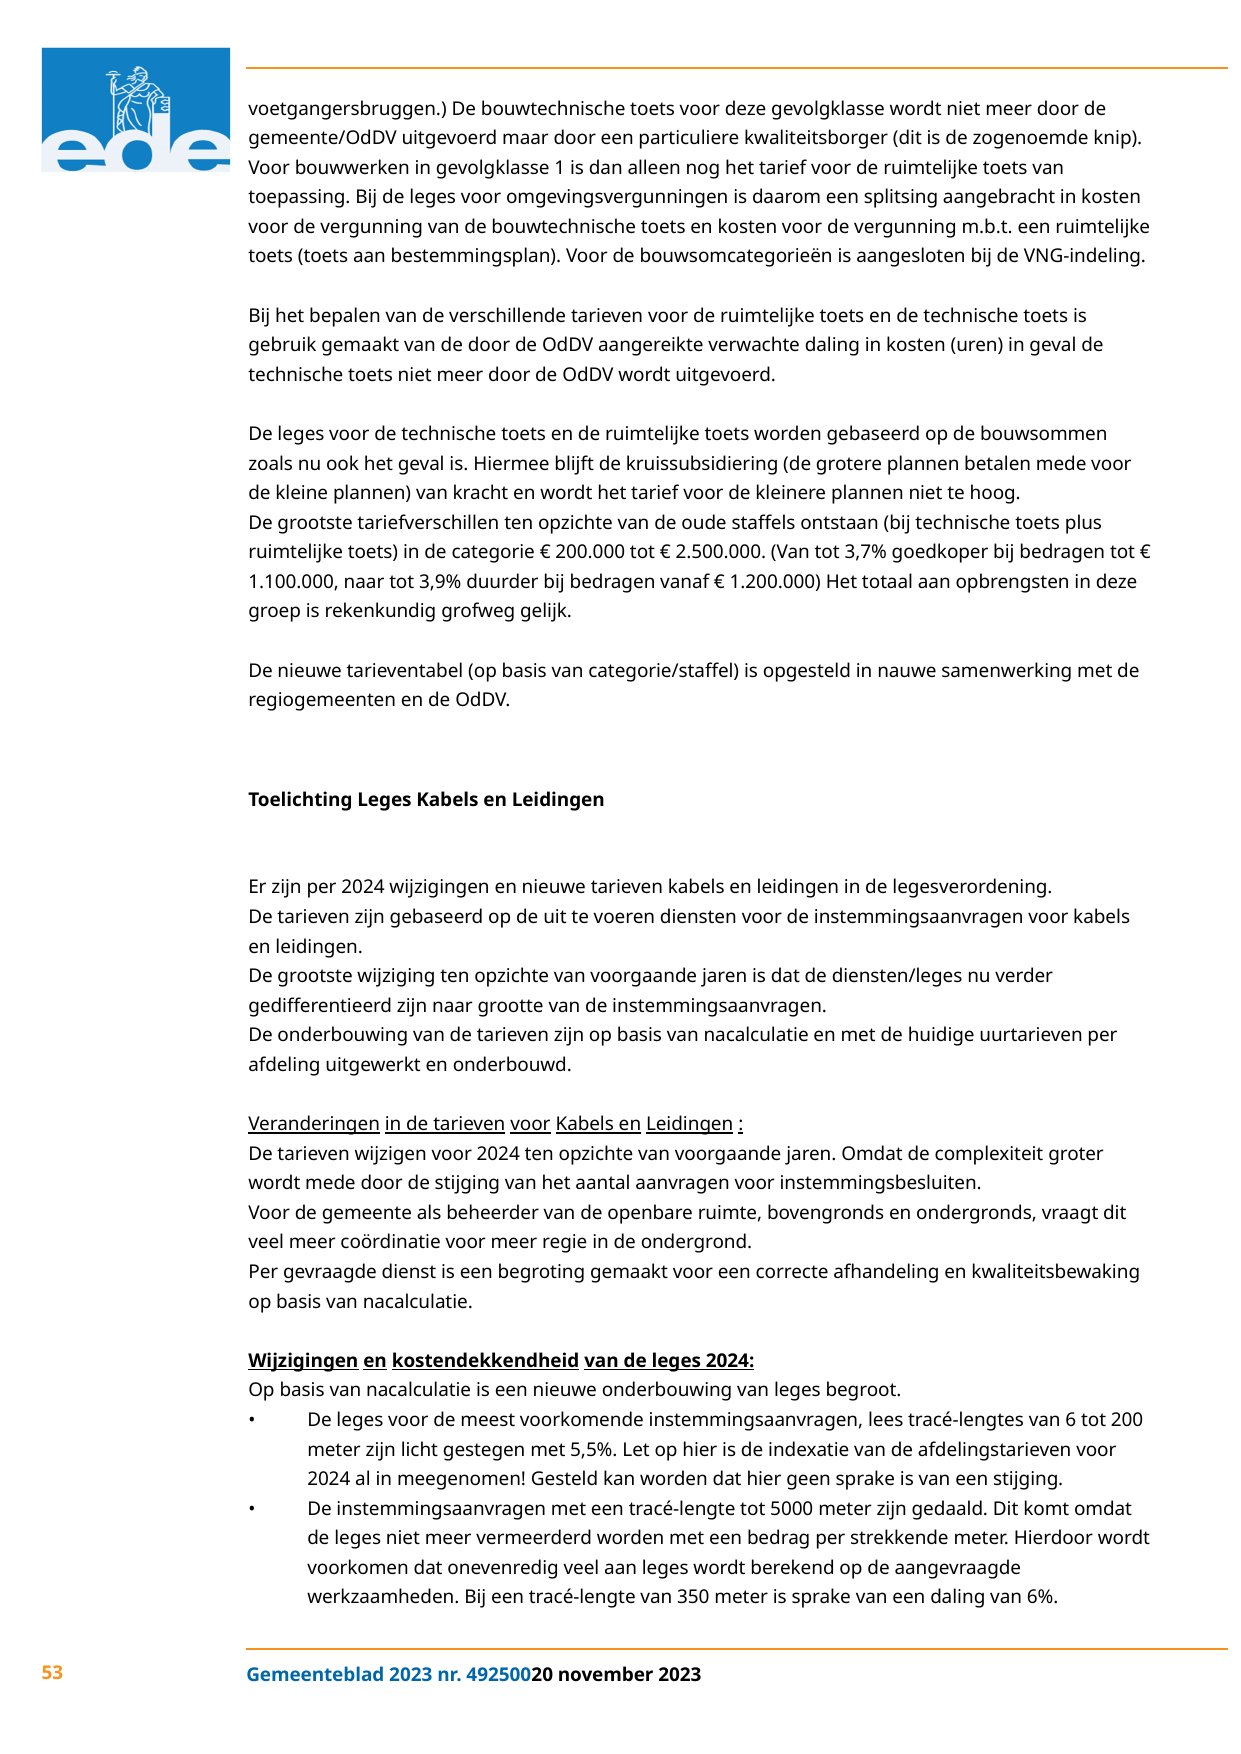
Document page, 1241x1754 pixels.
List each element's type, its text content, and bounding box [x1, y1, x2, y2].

text Er zijn per 2024 wijzigingen en nieuwe tarieven kabels en leidingen in de legesverordening. [248, 874, 1152, 899]
text De tarieven zijn gebaseerd op de uit te voeren diensten voor de instemmingsaanvragen voor kabels en leidingen. [248, 903, 1152, 958]
text Voor de gemeente als beheerder van de openbare ruimte, bovengronds en ondergronds, vraagt dit veel meer coördinatie voor meer regie in de ondergrond. [248, 1199, 1152, 1254]
text De nieuwe tarieventabel (op basis van categorie/staffel) is opgesteld in nauwe samenwerking met de regiogemeenten en de OdDV. [248, 657, 1152, 712]
list De instemmingsaanvragen met een tracé-lengte tot 5000 meter zijn gedaald. Dit komt omdat de leges niet meer vermeerderd worden met een bedrag per strekkende meter. Hierdoor wordt voorkomen dat onevenredig veel aan leges wordt berekend op de aangevraagde werkzaamheden. Bij een tracé-lengte van 350 meter is sprake van een daling van 6%. [248, 1495, 1152, 1609]
list De leges voor de meest voorkomende instemmingsaanvragen, lees tracé-lengtes van 6 tot 200 meter zijn licht gestegen met 5,5%. Let op hier is de indexatie van de afdelingstarieven voor 2024 al in meegenomen! Gesteld kan worden dat hier geen sprake is van een stijging. [248, 1406, 1152, 1491]
text Wijzigingen en kostendekkendheid van de leges 2024: [248, 1347, 1152, 1373]
text De tarieven wijzigen voor 2024 ten opzichte van voorgaande jaren. Omdat de complexiteit groter wordt mede door de stijging van het aantal aanvragen voor instemmingsbesluiten. [248, 1140, 1152, 1195]
text De onderbouwing van de tarieven zijn op basis van nacalculatie en met de huidige uurtarieven per afdeling uitgewerkt en onderbouwd. [248, 1022, 1152, 1077]
text Toelichting Leges Kabels en Leidingen [248, 775, 1152, 815]
text Bij het bepalen van de verschillende tarieven voor de ruimtelijke toets en de technische toets is gebruik gemaakt van de door de OdDV aangereikte verwachte daling in kosten (uren) in geval de technische toets niet meer door de OdDV wordt uitgevoerd. [248, 302, 1152, 387]
text voetgangersbruggen.) De bouwtechnische toets voor deze gevolgklasse wordt niet meer door de gemeente/OdDV uitgevoerd maar door een particuliere kwaliteitsborger (dit is de zogenoemde knip). Voor bouwwerken in gevolgklasse 1 is dan alleen nog het tarief voor de ruimtelijke toets van toepassing. Bij de leges voor omgevingsvergunningen is daarom een splitsing aangebracht in kosten voor de vergunning van de bouwtechnische toets en kosten voor de vergunning m.b.t. een ruimtelijke toets (toets aan bestemmingsplan). Voor de bouwsomcategorieën is aangesloten bij de VNG-indeling. [248, 95, 1152, 268]
picture [41, 47, 231, 172]
text De leges voor de technische toets en de ruimtelijke toets worden gebaseerd op de bouwsommen zoals nu ook het geval is. Hiermee blijft de kruissubsidiering (de grotere plannen betalen mede voor de kleine plannen) van kracht en wordt het tarief voor de kleinere plannen niet te hoog. [248, 420, 1152, 505]
text De grootste wijziging ten opzichte van voorgaande jaren is dat de diensten/leges nu verder gedifferentieerd zijn naar grootte van de instemmingsaanvragen. [248, 962, 1152, 1018]
text De grootste tariefverschillen ten opzichte van de oude staffels ontstaan (bij technische toets plus ruimtelijke toets) in de categorie € 200.000 tot € 2.500.000. (Van tot 3,7% goedkoper bij bedragen tot € 1.100.000, naar tot 3,9% duurder bij bedragen vanaf € 1.200.000) Het totaal aan opbrengsten in deze groep is rekenkundig grofweg gelijk. [248, 509, 1152, 623]
text Op basis van nacalculatie is een nieuwe onderbouwing van leges begroot. [248, 1377, 1152, 1402]
text Veranderingen in de tarieven voor Kabels en Leidingen : [248, 1110, 1152, 1136]
text Per gevraagde dienst is een begroting gemaakt voor een correcte afhandeling en kwaliteitsbewaking op basis van nacalculatie. [248, 1258, 1152, 1313]
